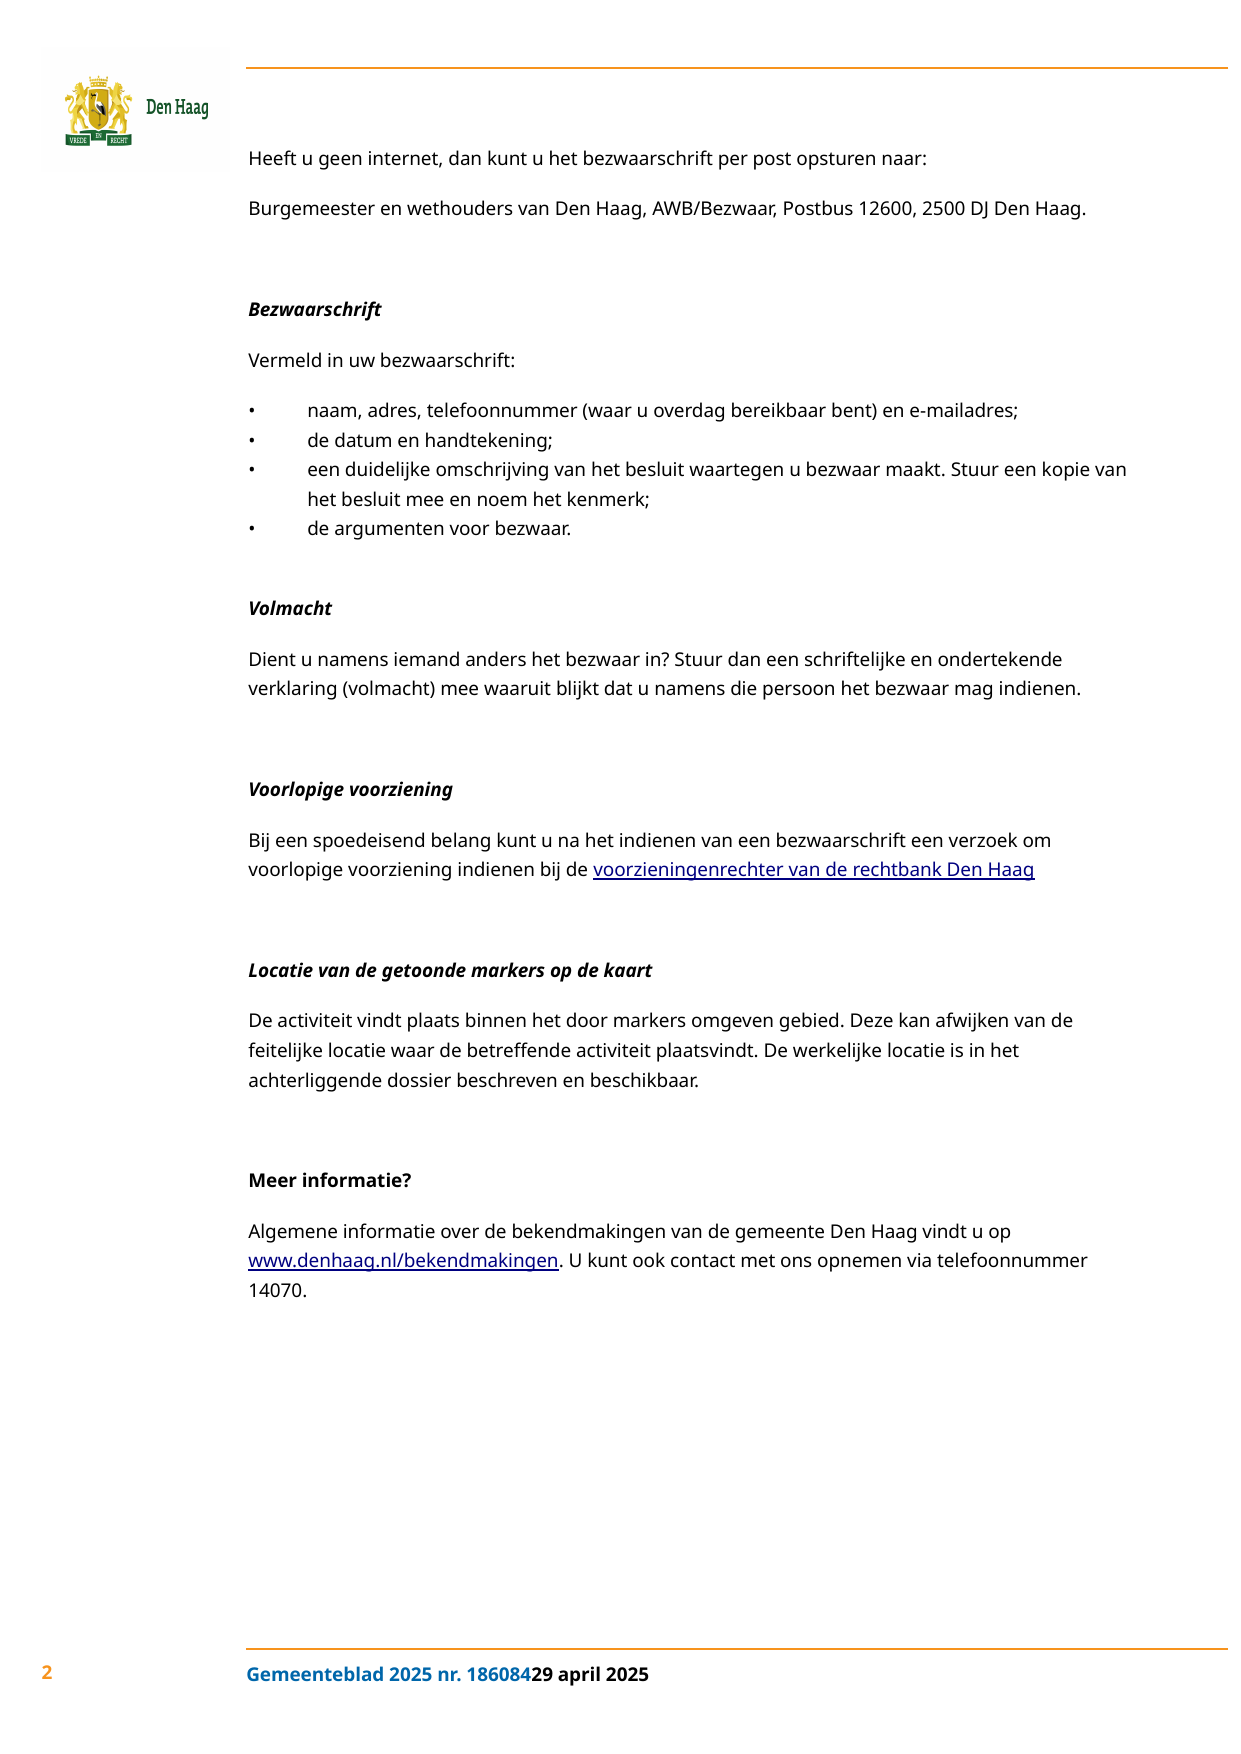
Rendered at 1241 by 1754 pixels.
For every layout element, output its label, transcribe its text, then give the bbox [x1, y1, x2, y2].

text Bij een spoedeisend belang kunt u na het indienen van een bezwaarschrift een verzoek om voorlopige voorziening indienen bij de voorzieningenrechter van de rechtbank Den Haag [248, 827, 1152, 882]
text Locatie van de getoonde markers op de kaart [248, 957, 1152, 983]
text Volmacht [248, 596, 1152, 621]
text Burgemeester en wethouders van Den Haag, AWB/Bezwaar, Postbus 12600, 2500 DJ Den Haag. [248, 196, 1152, 221]
list de argumenten voor bezwaar. [248, 516, 1152, 541]
list een duidelijke omschrijving van het besluit waartegen u bezwaar maakt. Stuur een kopie van het besluit mee en noem het kenmerk; [248, 456, 1152, 512]
text De activiteit vindt plaats binnen het door markers omgeven gebied. Deze kan afwijken van de feitelijke locatie waar de betreffende activiteit plaatsvindt. De werkelijke locatie is in het achterliggende dossier beschreven en beschikbaar. [248, 1008, 1152, 1093]
text Heeft u geen internet, dan kunt u het bezwaarschrift per post opsturen naar: [248, 145, 1152, 171]
text Algemene informatie over de bekendmakingen van de gemeente Den Haag vindt u op www.denhaag.nl/bekendmakingen. U kunt ook contact met ons opnemen via telefoonnummer 14070. [248, 1218, 1152, 1303]
picture [41, 47, 231, 172]
text Bezwaarschrift [248, 296, 1152, 322]
text Meer informatie? [248, 1168, 1152, 1193]
list de datum en handtekening; [248, 427, 1152, 453]
text Dient u namens iemand anders het bezwaar in? Stuur dan een schriftelijke en ondertekende verklaring (volmacht) mee waaruit blijkt dat u namens die persoon het bezwaar mag indienen. [248, 646, 1152, 701]
list naam, adres, telefoonnummer (waar u overdag bereikbaar bent) en e-mailadres; [248, 397, 1152, 423]
text Voorlopige voorziening [248, 776, 1152, 802]
text Vermeld in uw bezwaarschrift: [248, 347, 1152, 373]
